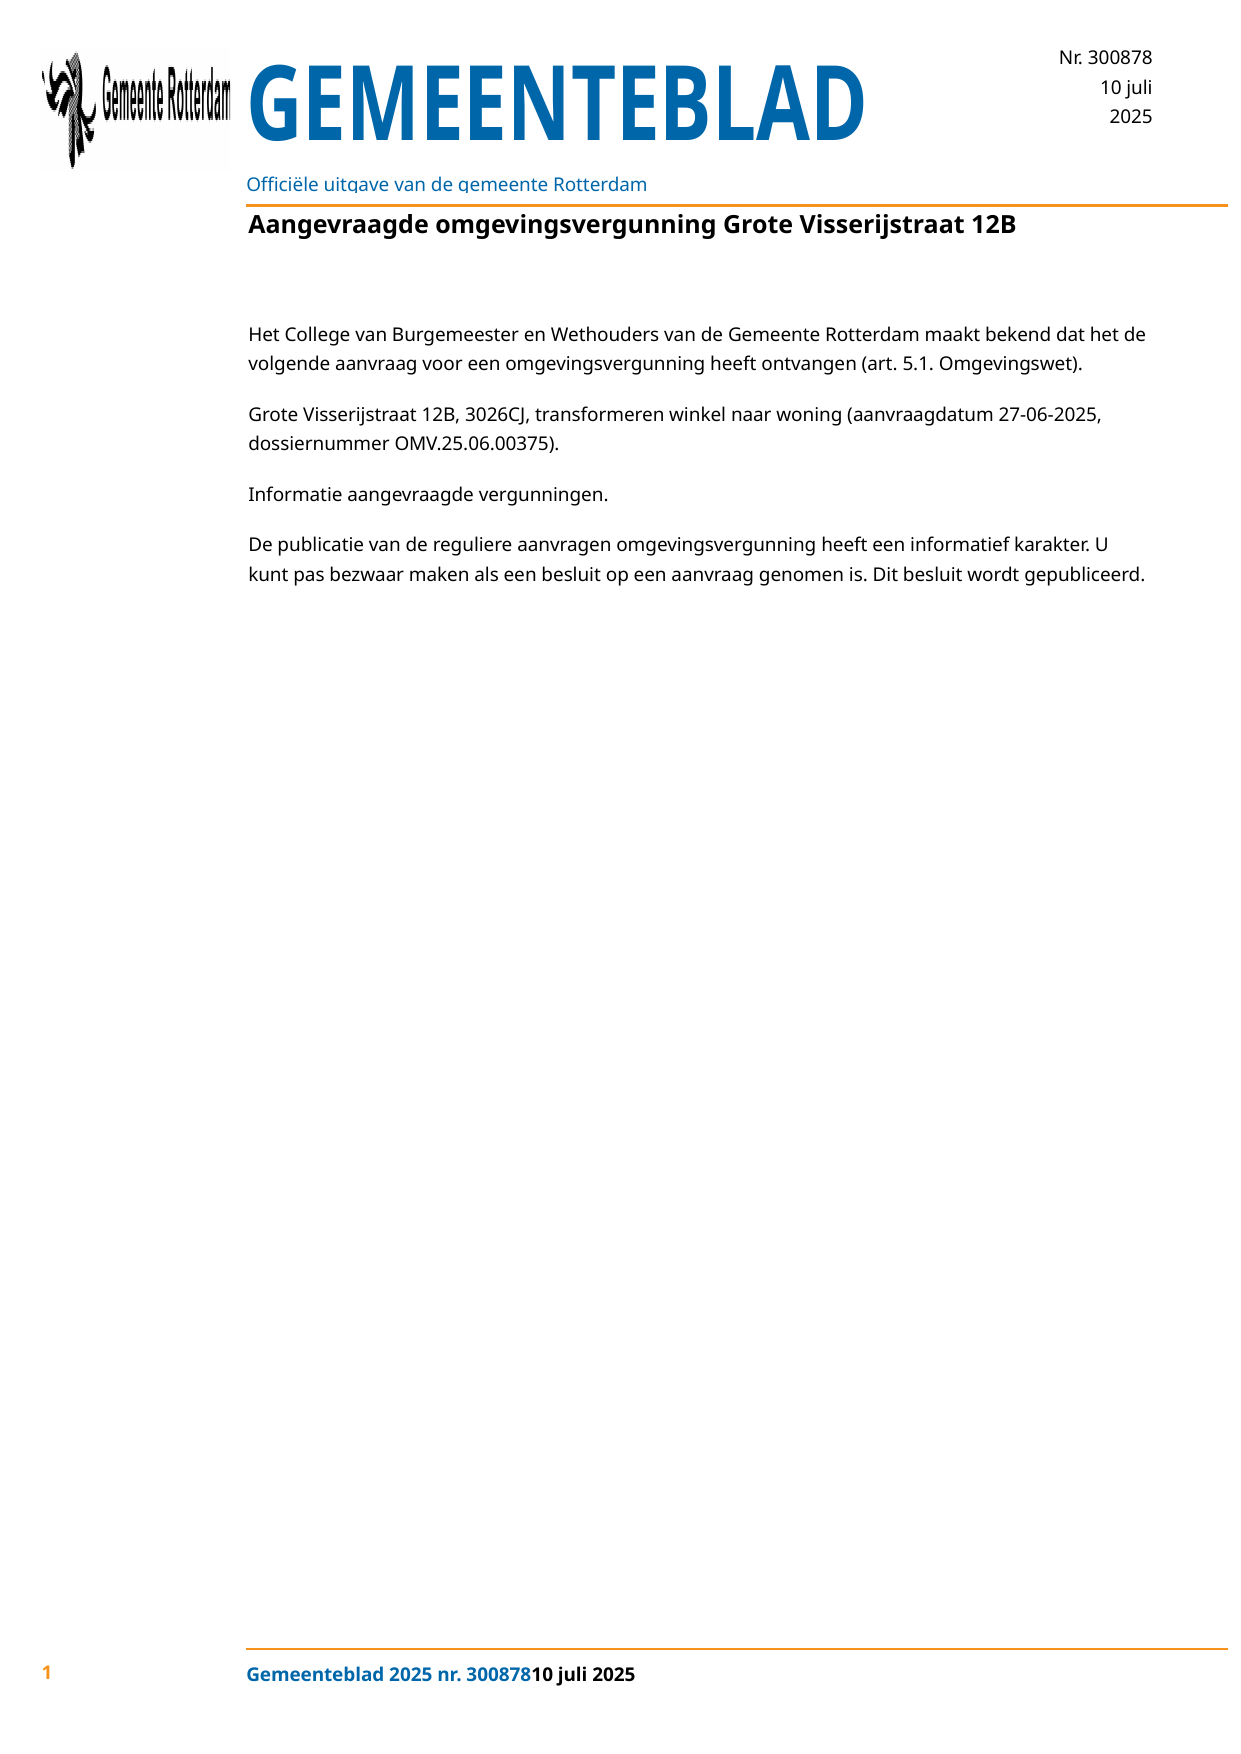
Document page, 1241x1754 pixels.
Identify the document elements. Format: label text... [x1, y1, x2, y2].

text Aangevraagde omgevingsvergunning Grote Visserijstraat 12B [248, 207, 1152, 241]
text Informatie aangevraagde vergunningen. [248, 481, 1152, 506]
text De publicatie van de reguliere aanvragen omgevingsvergunning heeft een informatief karakter. U kunt pas bezwaar maken als een besluit op een aanvraag genomen is. Dit besluit wordt gepubliceerd. [248, 531, 1152, 586]
text Het College van Burgemeester en Wethouders van de Gemeente Rotterdam maakt bekend dat het de volgende aanvraag voor een omgevingsvergunning heeft ontvangen (art. 5.1. Omgevingswet). [248, 321, 1152, 376]
picture [41, 47, 231, 172]
text Grote Visserijstraat 12B, 3026CJ, transformeren winkel naar woning (aanvraagdatum 27-06-2025, dossiernummer OMV.25.06.00375). [248, 401, 1152, 456]
